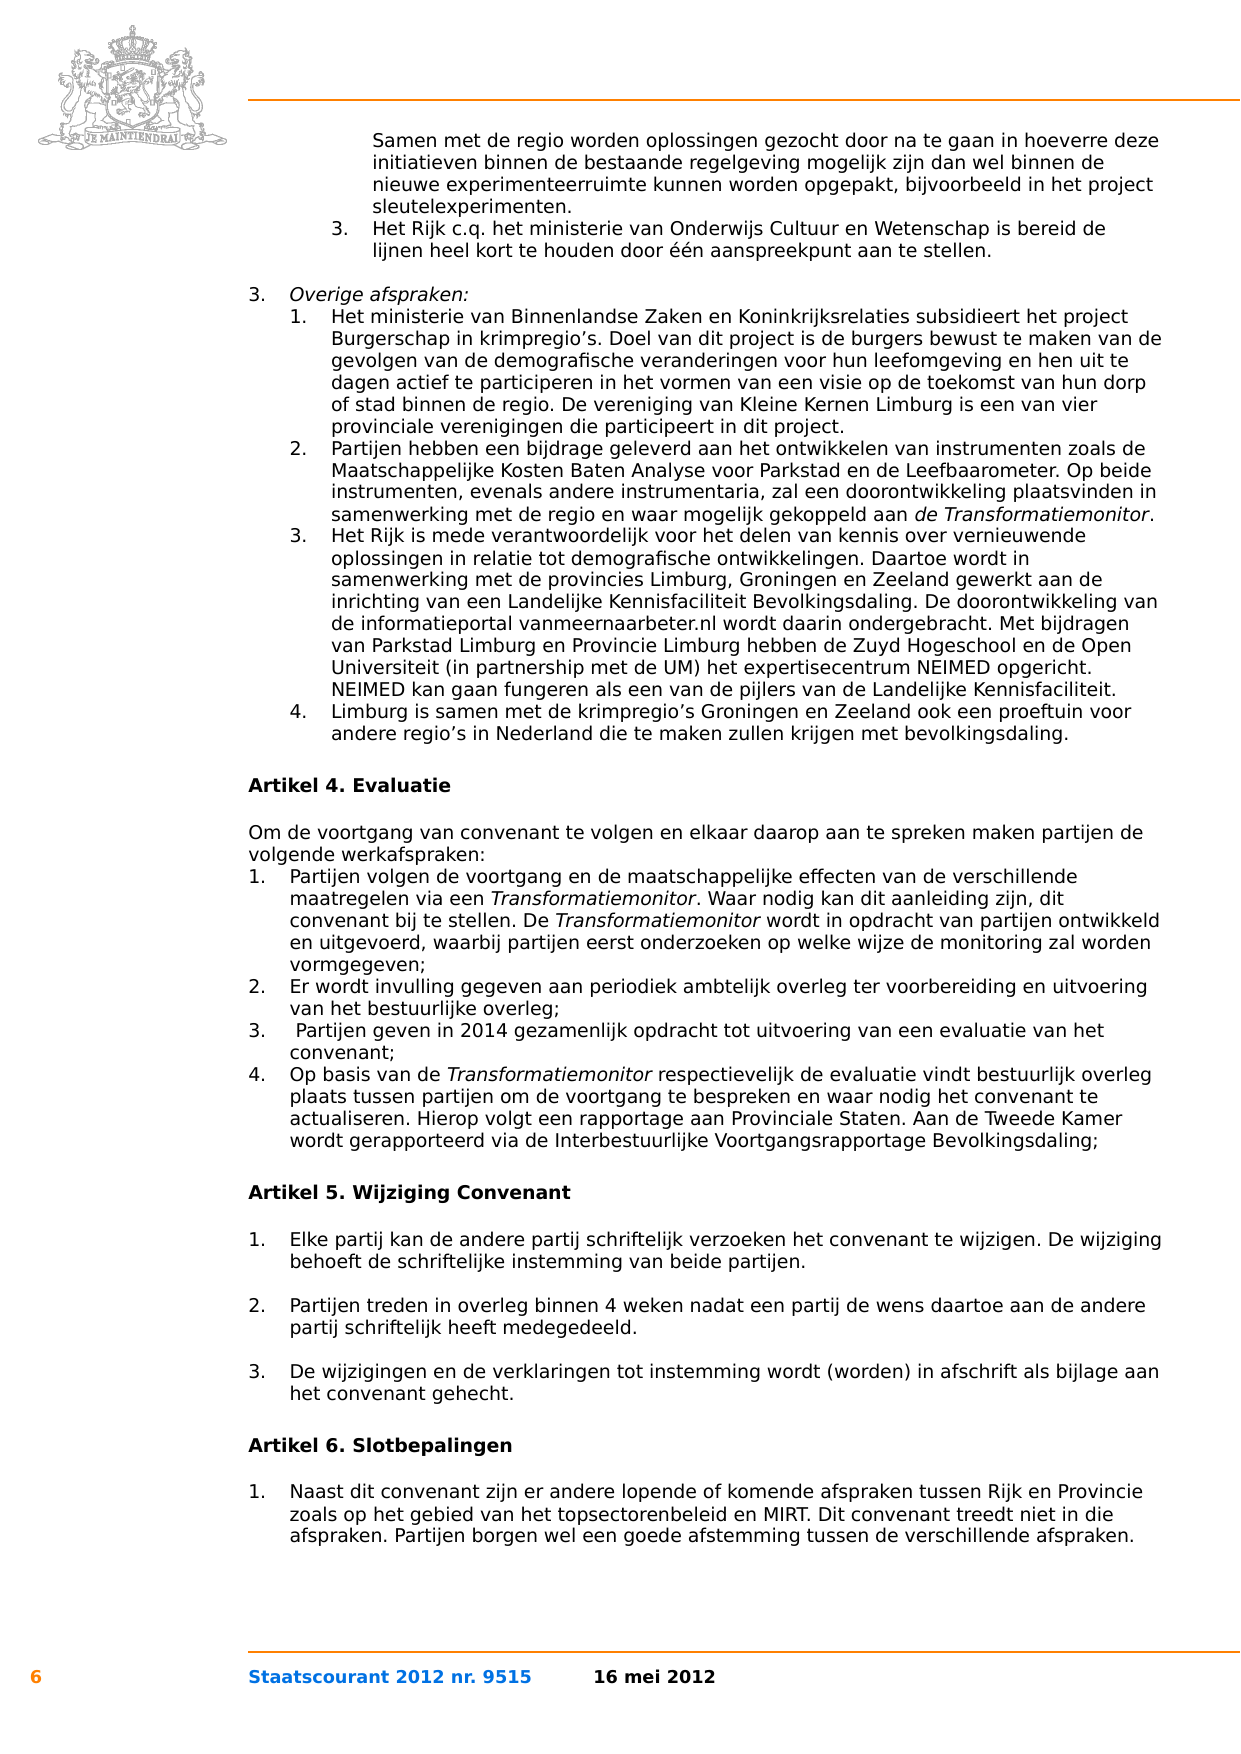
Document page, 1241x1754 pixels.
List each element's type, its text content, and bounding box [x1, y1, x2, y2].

text 3. Overige afspraken: [248, 284, 1163, 306]
text Samen met de regio worden oplossingen gezocht door na te gaan in hoeverre deze initiatieven binnen de bestaande regelgeving mogelijk zijn dan wel binnen de nieuwe experimenteerruimte kunnen worden opgepakt, bijvoorbeeld in het project sleutelexperimenten. [331, 130, 1163, 218]
subtitle Artikel 6. Slotbepalingen [248, 1434, 1163, 1456]
text 1. Naast dit convenant zijn er andere lopende of komende afspraken tussen Rijk en Provincie zoals op het gebied van het topsectorenbeleid en MIRT. Dit convenant treedt niet in die afspraken. Partijen borgen wel een goede afstemming tussen de verschillende afspraken. [248, 1481, 1163, 1547]
text 2. Partijen treden in overleg binnen 4 weken nadat een partij de wens daartoe aan de andere partij schriftelijk heeft medegedeeld. [248, 1295, 1163, 1339]
text Om de voortgang van convenant te volgen en elkaar daarop aan te spreken maken partijen de volgende werkafspraken: [248, 822, 1163, 866]
subtitle Artikel 5. Wijziging Convenant [248, 1182, 1163, 1204]
text 3. Het Rijk is mede verantwoordelijk voor het delen van kennis over vernieuwende oplossingen in relatie tot demografische ontwikkelingen. Daartoe wordt in samenwerking met de provincies Limburg, Groningen en Zeeland gewerkt aan de inrichting van een Landelijke Kennisfaciliteit Bevolkingsdaling. De doorontwikkeling van de informatieportal vanmeernaarbeter.nl wordt daarin ondergebracht. Met bijdragen van Parkstad Limburg en Provincie Limburg hebben de Zuyd Hogeschool en de Open Universiteit (in partnership met de UM) het expertisecentrum NEIMED opgericht. NEIMED kan gaan fungeren als een van de pijlers van de Landelijke Kennisfaciliteit. [289, 525, 1163, 701]
text 3. De wijzigingen en de verklaringen tot instemming wordt (worden) in afschrift als bijlage aan het convenant gehecht. [248, 1361, 1163, 1404]
subtitle Artikel 4. Evaluatie [248, 775, 1163, 797]
text 3. Partijen geven in 2014 gezamenlijk opdracht tot uitvoering van een evaluatie van het convenant; [248, 1020, 1163, 1064]
text 1. Het ministerie van Binnenlandse Zaken en Koninkrijksrelaties subsidieert het project Burgerschap in krimpregio’s. Doel van dit project is de burgers bewust te maken van de gevolgen van de demografische veranderingen voor hun leefomgeving en hen uit te dagen actief te participeren in het vormen van een visie op de toekomst van hun dorp of stad binnen de regio. De vereniging van Kleine Kernen Limburg is een van vier provinciale verenigingen die participeert in dit project. [289, 306, 1163, 437]
text 1. Elke partij kan de andere partij schriftelijk verzoeken het convenant te wijzigen. De wijziging behoeft de schriftelijke instemming van beide partijen. [248, 1229, 1163, 1273]
text 4. Limburg is samen met de krimpregio’s Groningen en Zeeland ook een proeftuin voor andere regio’s in Nederland die te maken zullen krijgen met bevolkingsdaling. [289, 701, 1163, 745]
text 3. Het Rijk c.q. het ministerie van Onderwijs Cultuur en Wetenschap is bereid de lijnen heel kort te houden door één aanspreekpunt aan te stellen. [331, 218, 1163, 262]
text 2. Partijen hebben een bijdrage geleverd aan het ontwikkelen van instrumenten zoals de Maatschappelijke Kosten Baten Analyse voor Parkstad en de Leefbaarometer. Op beide instrumenten, evenals andere instrumentaria, zal een doorontwikkeling plaatsvinden in samenwerking met de regio en waar mogelijk gekoppeld aan de Transformatiemonitor. [289, 437, 1163, 525]
text 2. Er wordt invulling gegeven aan periodiek ambtelijk overleg ter voorbereiding en uitvoering van het bestuurlijke overleg; [248, 976, 1163, 1020]
text 4. Op basis van de Transformatiemonitor respectievelijk de evaluatie vindt bestuurlijk overleg plaats tussen partijen om de voortgang te bespreken en waar nodig het convenant te actualiseren. Hierop volgt een rapportage aan Provinciale Staten. Aan de Tweede Kamer wordt gerapporteerd via de Interbestuurlijke Voortgangsrapportage Bevolkingsdaling; [248, 1064, 1163, 1152]
picture [38, 25, 227, 150]
text 1. Partijen volgen de voortgang en de maatschappelijke effecten van de verschillende maatregelen via een Transformatiemonitor. Waar nodig kan dit aanleiding zijn, dit convenant bij te stellen. De Transformatiemonitor wordt in opdracht van partijen ontwikkeld en uitgevoerd, waarbij partijen eerst onderzoeken op welke wijze de monitoring zal worden vormgegeven; [248, 866, 1163, 976]
